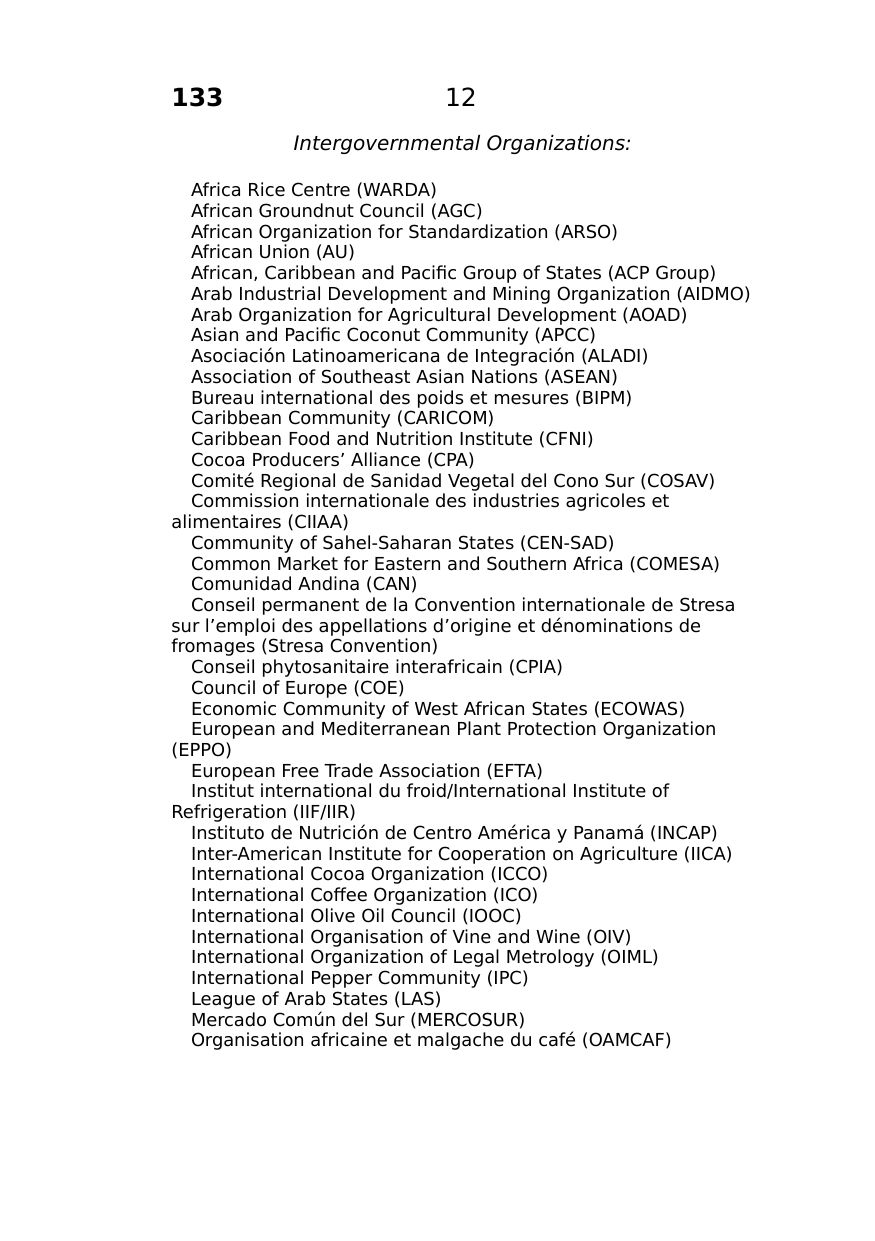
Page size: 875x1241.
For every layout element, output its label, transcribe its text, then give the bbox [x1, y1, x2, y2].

text Organisation africaine et malgache du café (OAMCAF) [171, 1030, 756, 1051]
text Cocoa Producers’ Alliance (CPA) [171, 450, 756, 470]
text International Pepper Community (IPC) [171, 968, 756, 989]
text Mercado Común del Sur (MERCOSUR) [171, 1009, 756, 1030]
text International Organization of Legal Metrology (OIML) [171, 947, 756, 968]
text Economic Community of West African States (ECOWAS) [171, 698, 756, 719]
text African Groundnut Council (AGC) [171, 201, 756, 222]
subtitle Intergovernmental Organizations: [171, 132, 756, 155]
text Community of Sahel-Saharan States (CEN-SAD) [171, 533, 756, 553]
text International Cocoa Organization (ICCO) [171, 864, 756, 885]
text Inter-American Institute for Cooperation on Agriculture (IICA) [171, 843, 756, 864]
text African, Caribbean and Pacific Group of States (ACP Group) [171, 263, 756, 284]
text Institut international du froid/International Institute of Refrigeration (IIF/IIR) [171, 781, 756, 823]
text Comité Regional de Sanidad Vegetal del Cono Sur (COSAV) [171, 470, 756, 491]
text African Organization for Standardization (ARSO) [171, 222, 756, 242]
text Africa Rice Centre (WARDA) [171, 180, 756, 201]
text African Union (AU) [171, 242, 756, 263]
text Arab Industrial Development and Mining Organization (AIDMO) [171, 284, 756, 304]
text Asociación Latinoamericana de Integración (ALADI) [171, 346, 756, 367]
text International Organisation of Vine and Wine (OIV) [171, 926, 756, 947]
text Bureau international des poids et mesures (BIPM) [171, 387, 756, 408]
text League of Arab States (LAS) [171, 989, 756, 1009]
text Common Market for Eastern and Southern Africa (COMESA) [171, 553, 756, 574]
text Conseil phytosanitaire interafricain (CPIA) [171, 657, 756, 678]
text Instituto de Nutrición de Centro América y Panamá (INCAP) [171, 823, 756, 843]
text Caribbean Community (CARICOM) [171, 408, 756, 429]
text Commission internationale des industries agricoles et alimentaires (CIIAA) [171, 491, 756, 533]
text European and Mediterranean Plant Protection Organization (EPPO) [171, 719, 756, 761]
text International Olive Oil Council (IOOC) [171, 906, 756, 926]
text European Free Trade Association (EFTA) [171, 761, 756, 781]
text Conseil permanent de la Convention internationale de Stresa sur l’emploi des appellations d’origine et dénominations de fromages (Stresa Convention) [171, 595, 756, 657]
text International Coffee Organization (ICO) [171, 885, 756, 906]
text Council of Europe (COE) [171, 678, 756, 698]
text Asian and Pacific Coconut Community (APCC) [171, 325, 756, 346]
text Comunidad Andina (CAN) [171, 574, 756, 595]
text Arab Organization for Agricultural Development (AOAD) [171, 304, 756, 325]
text Caribbean Food and Nutrition Institute (CFNI) [171, 429, 756, 450]
text Association of Southeast Asian Nations (ASEAN) [171, 367, 756, 387]
